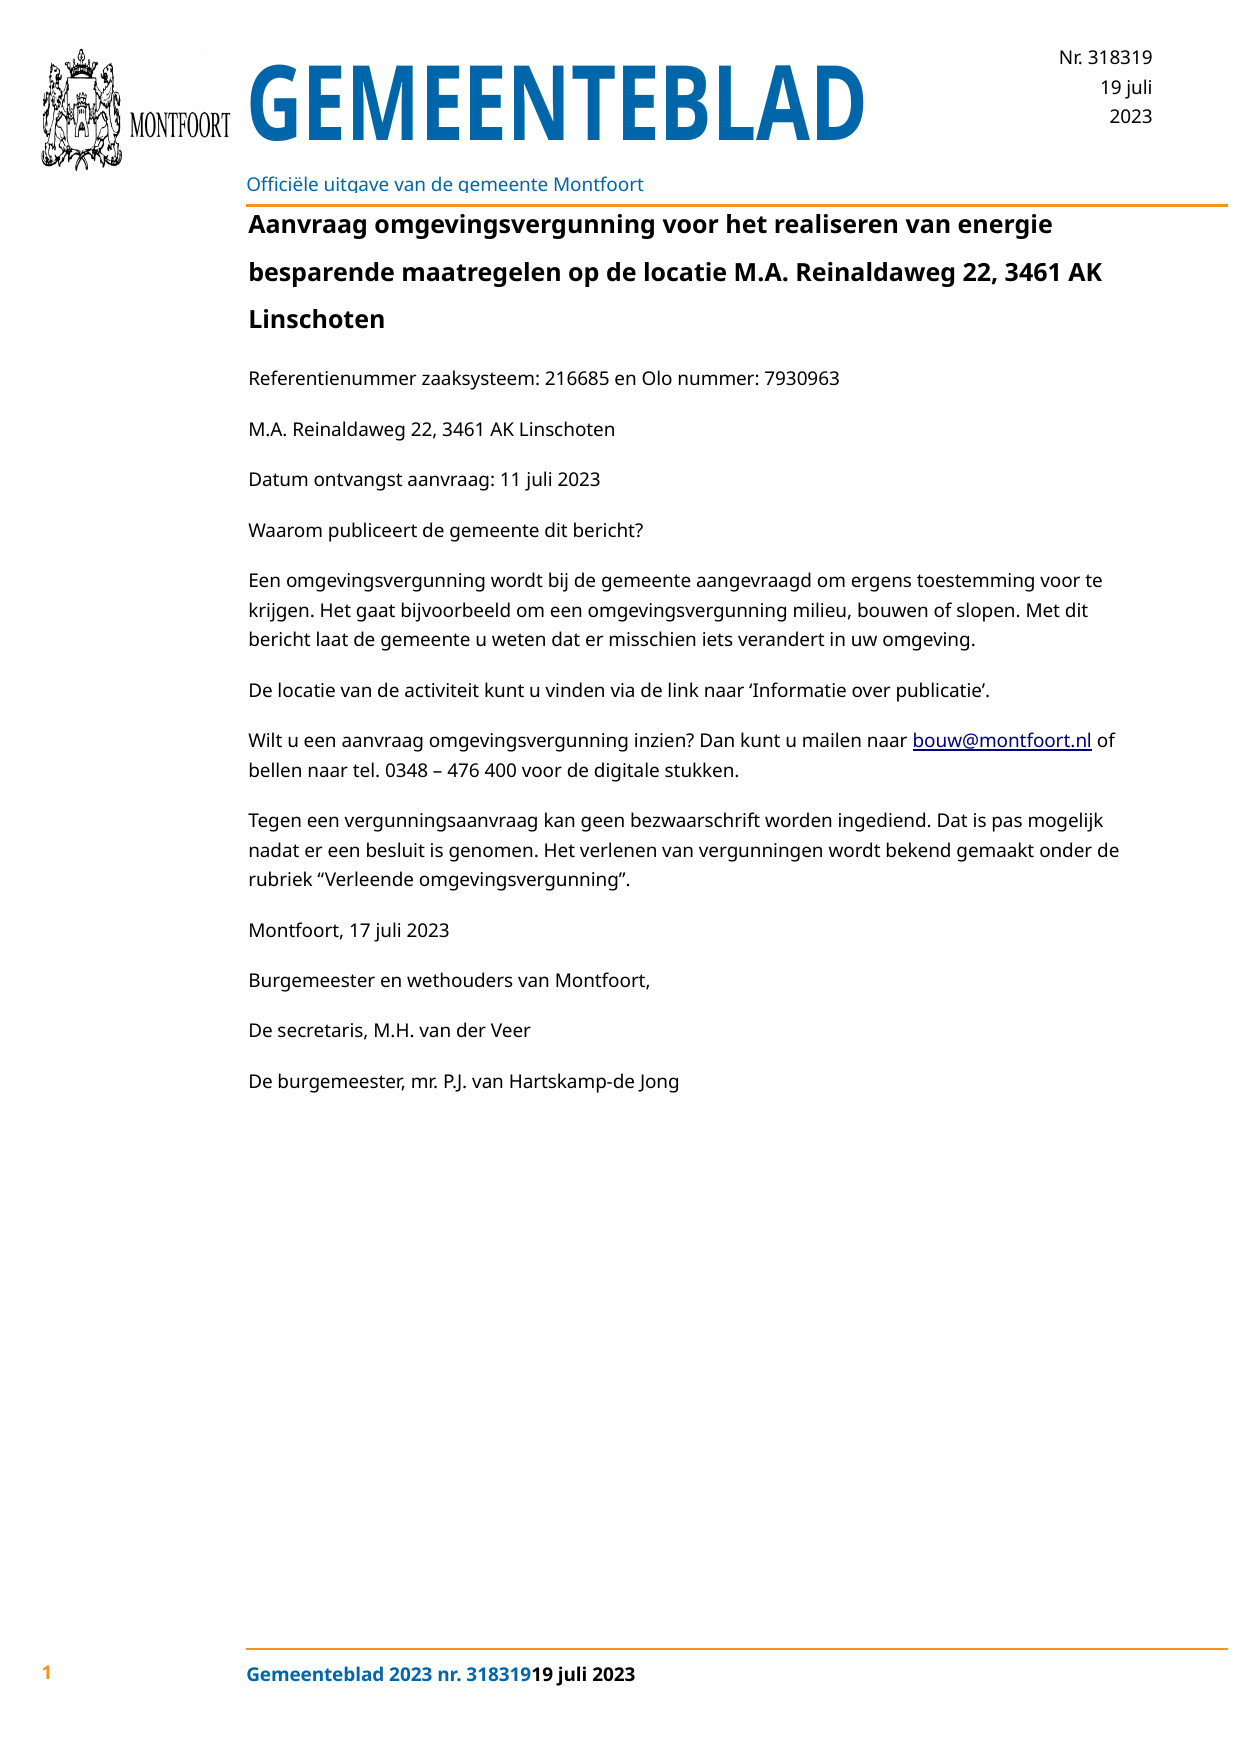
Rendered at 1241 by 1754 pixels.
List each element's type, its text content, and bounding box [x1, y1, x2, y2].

text M.A. Reinaldaweg 22, 3461 AK Linschoten [248, 416, 1152, 442]
text Datum ontvangst aanvraag: 11 juli 2023 [248, 466, 1152, 492]
text De burgemeester, mr. P.J. van Hartskamp-de Jong [248, 1068, 1152, 1094]
text Burgemeester en wethouders van Montfoort, [248, 967, 1152, 993]
text Montfoort, 17 juli 2023 [248, 917, 1152, 942]
text Wilt u een aanvraag omgevingsvergunning inzien? Dan kunt u mailen naar bouw@montfoort.nl of bellen naar tel. 0348 – 476 400 voor de digitale stukken. [248, 727, 1152, 782]
text Een omgevingsvergunning wordt bij de gemeente aangevraagd om ergens toestemming voor te krijgen. Het gaat bijvoorbeeld om een omgevingsvergunning milieu, bouwen of slopen. Met dit bericht laat de gemeente u weten dat er misschien iets verandert in uw omgeving. [248, 567, 1152, 652]
text De locatie van de activiteit kunt u vinden via de link naar ‘Informatie over publicatie’. [248, 677, 1152, 702]
text Tegen een vergunningsaanvraag kan geen bezwaarschrift worden ingediend. Dat is pas mogelijk nadat er een besluit is genomen. Het verlenen van vergunningen wordt bekend gemaakt onder de rubriek “Verleende omgevingsvergunning”. [248, 807, 1152, 892]
text De secretaris, M.H. van der Veer [248, 1018, 1152, 1043]
text Aanvraag omgevingsvergunning voor het realiseren van energie besparende maatregelen op de locatie M.A. Reinaldaweg 22, 3461 AK Linschoten [248, 207, 1152, 336]
picture [41, 47, 231, 172]
text Referentienummer zaaksysteem: 216685 en Olo nummer: 7930963 [248, 366, 1152, 391]
text Waarom publiceert de gemeente dit bericht? [248, 517, 1152, 542]
